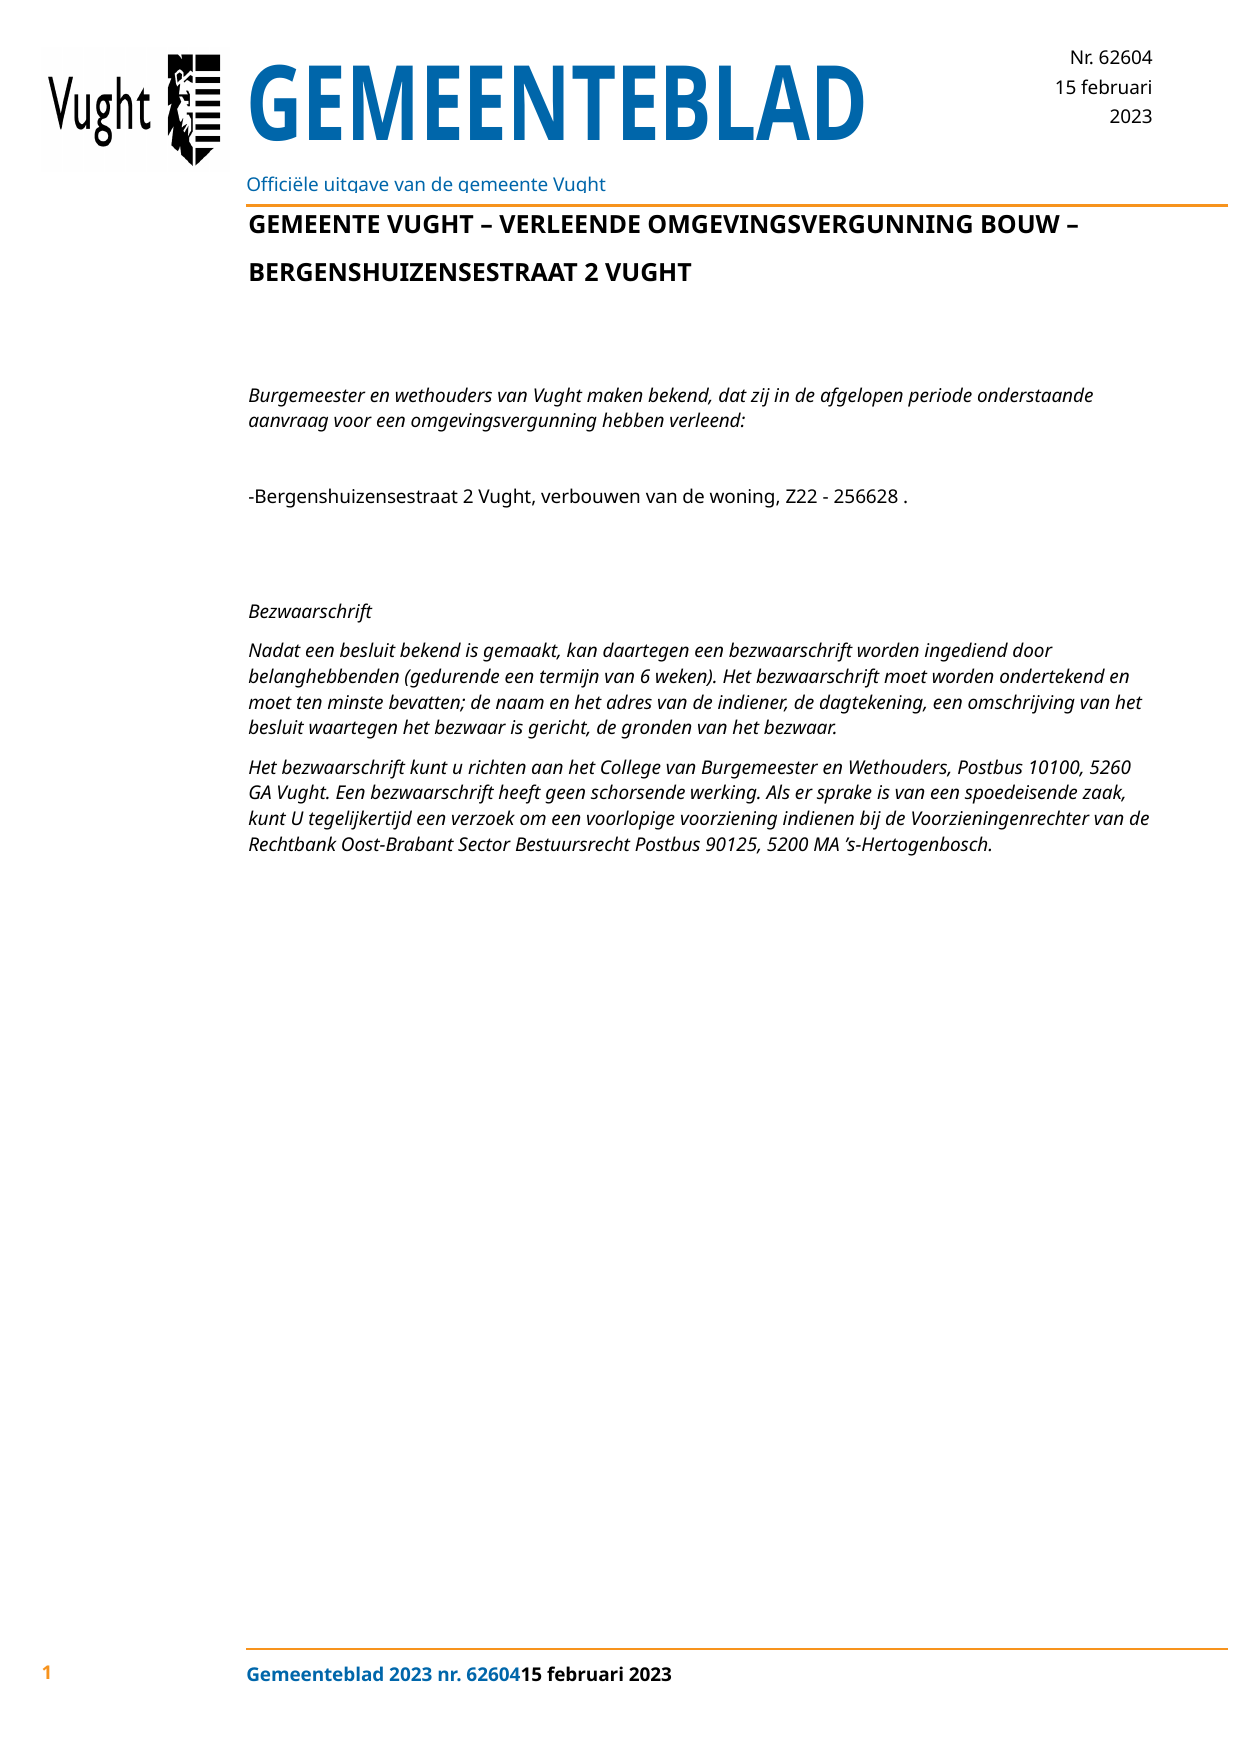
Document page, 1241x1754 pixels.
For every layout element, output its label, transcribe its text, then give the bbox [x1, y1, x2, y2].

text GEMEENTE VUGHT – VERLEENDE OMGEVINGSVERGUNNING BOUW –BERGENSHUIZENSESTRAAT 2 VUGHT [248, 207, 1152, 288]
text Het bezwaarschrift kunt u richten aan het College van Burgemeester en Wethouders, Postbus 10100, 5260 GA Vught. Een bezwaarschrift heeft geen schorsende werking. Als er sprake is van een spoedeisende zaak, kunt U tegelijkertijd een verzoek om een voorlopige voorziening indienen bij de Voorzieningenrechter van de Rechtbank Oost-Brabant Sector Bestuursrecht Postbus 90125, 5200 MA ’s-Hertogenbosch. [248, 754, 1152, 857]
text Nadat een besluit bekend is gemaakt, kan daartegen een bezwaarschrift worden ingediend door belanghebbenden (gedurende een termijn van 6 weken). Het bezwaarschrift moet worden ondertekend en moet ten minste bevatten; de naam en het adres van de indiener, de dagtekening, een omschrijving van het besluit waartegen het bezwaar is gericht, de gronden van het bezwaar. [248, 637, 1152, 740]
text Bezwaarschrift [248, 598, 1152, 624]
text -Bergenshuizensestraat 2 Vught, verbouwen van de woning, Z22 - 256628 . [248, 484, 1152, 509]
text Burgemeester en wethouders van Vught maken bekend, dat zij in de afgelopen periode onderstaande aanvraag voor een omgevingsvergunning hebben verleend: [248, 382, 1152, 433]
picture [41, 47, 231, 172]
